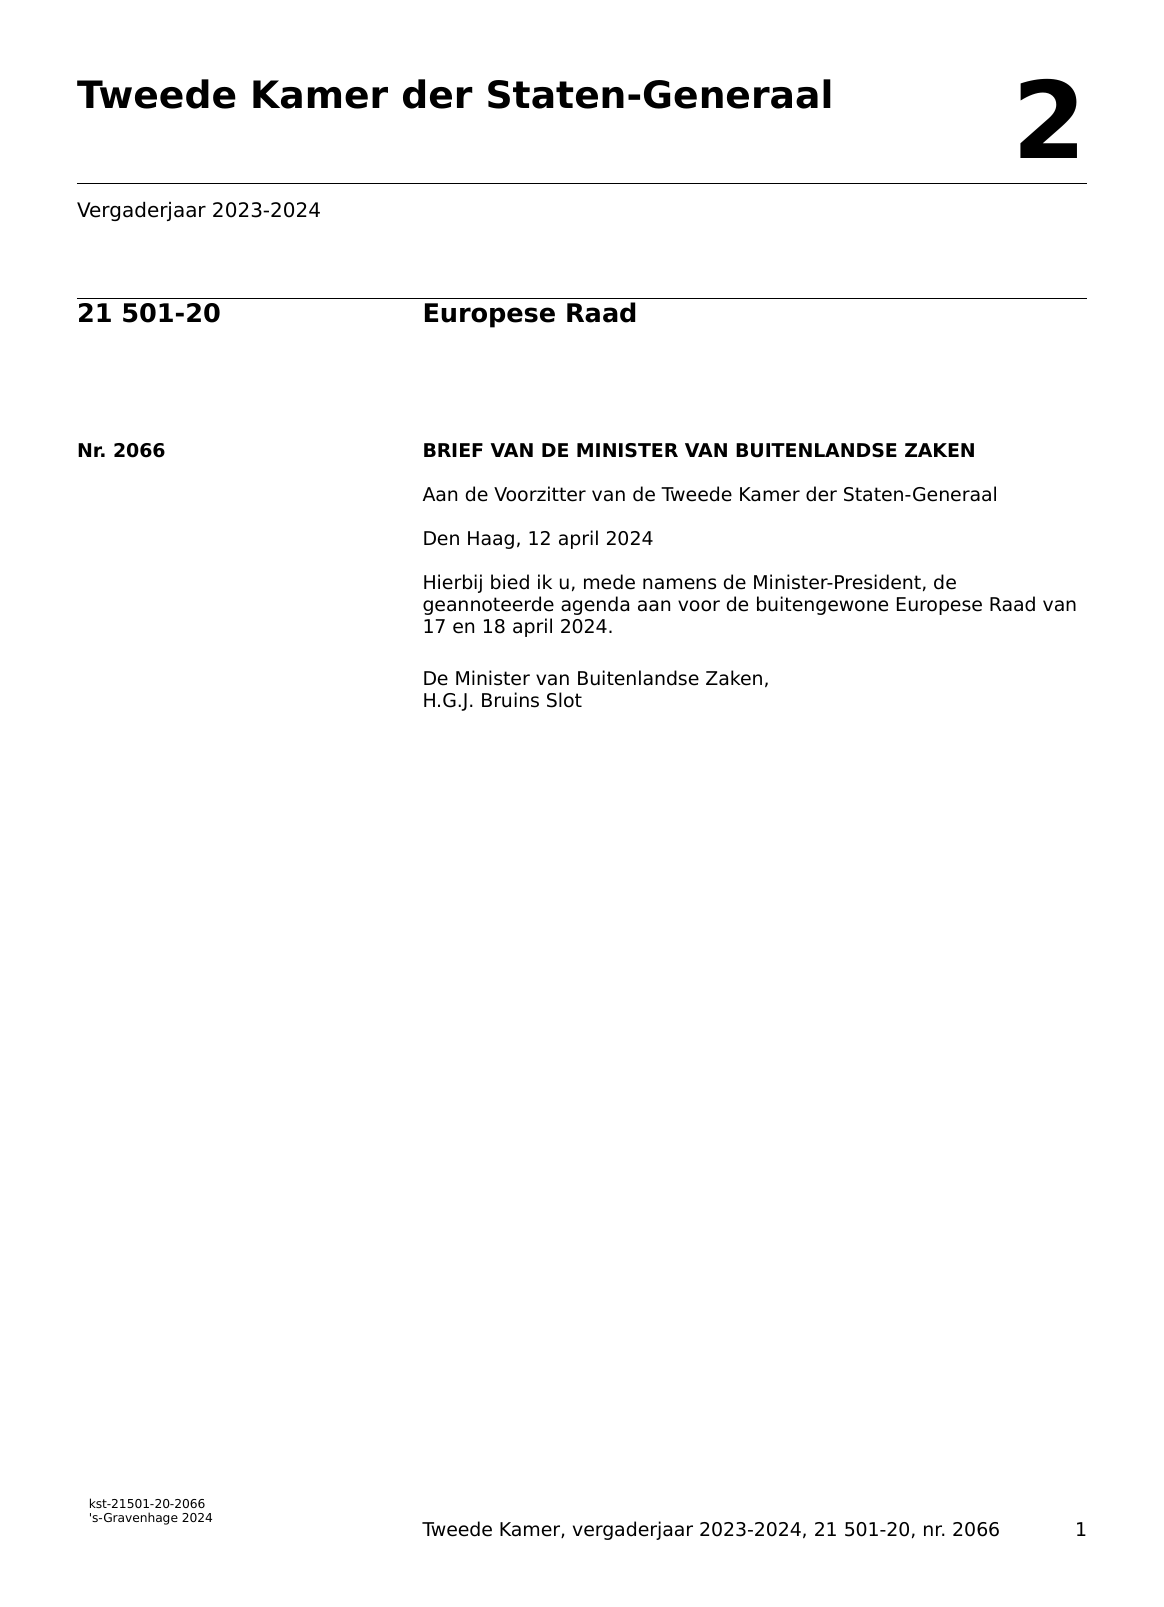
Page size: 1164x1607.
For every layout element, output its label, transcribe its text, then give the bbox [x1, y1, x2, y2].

table_header Tweede Kamer der Staten-Generaal [77, 59, 886, 183]
text Hierbij bied ik u, mede namens de Minister-President, de geannoteerde agenda aan voor de buitengewone Europese Raad van 17 en 18 april 2024. [422, 572, 1087, 638]
table_cell Vergaderjaar 2023-2024 [77, 184, 1087, 298]
subtitle 21 501-20 Europese Raad [77, 299, 1087, 329]
text De Minister van Buitenlandse Zaken, H.G.J. Bruins Slot [422, 668, 1087, 712]
subtitle Nr. 2066 BRIEF VAN DE MINISTER VAN BUITENLANDSE ZAKEN [77, 440, 1087, 462]
text kst-21501-20-2066 [88, 1497, 323, 1511]
text Den Haag, 12 april 2024 [422, 528, 1087, 550]
table_header 2 [886, 59, 1087, 183]
text Aan de Voorzitter van de Tweede Kamer der Staten-Generaal [422, 484, 1087, 506]
text 's-Gravenhage 2024 [88, 1511, 323, 1525]
